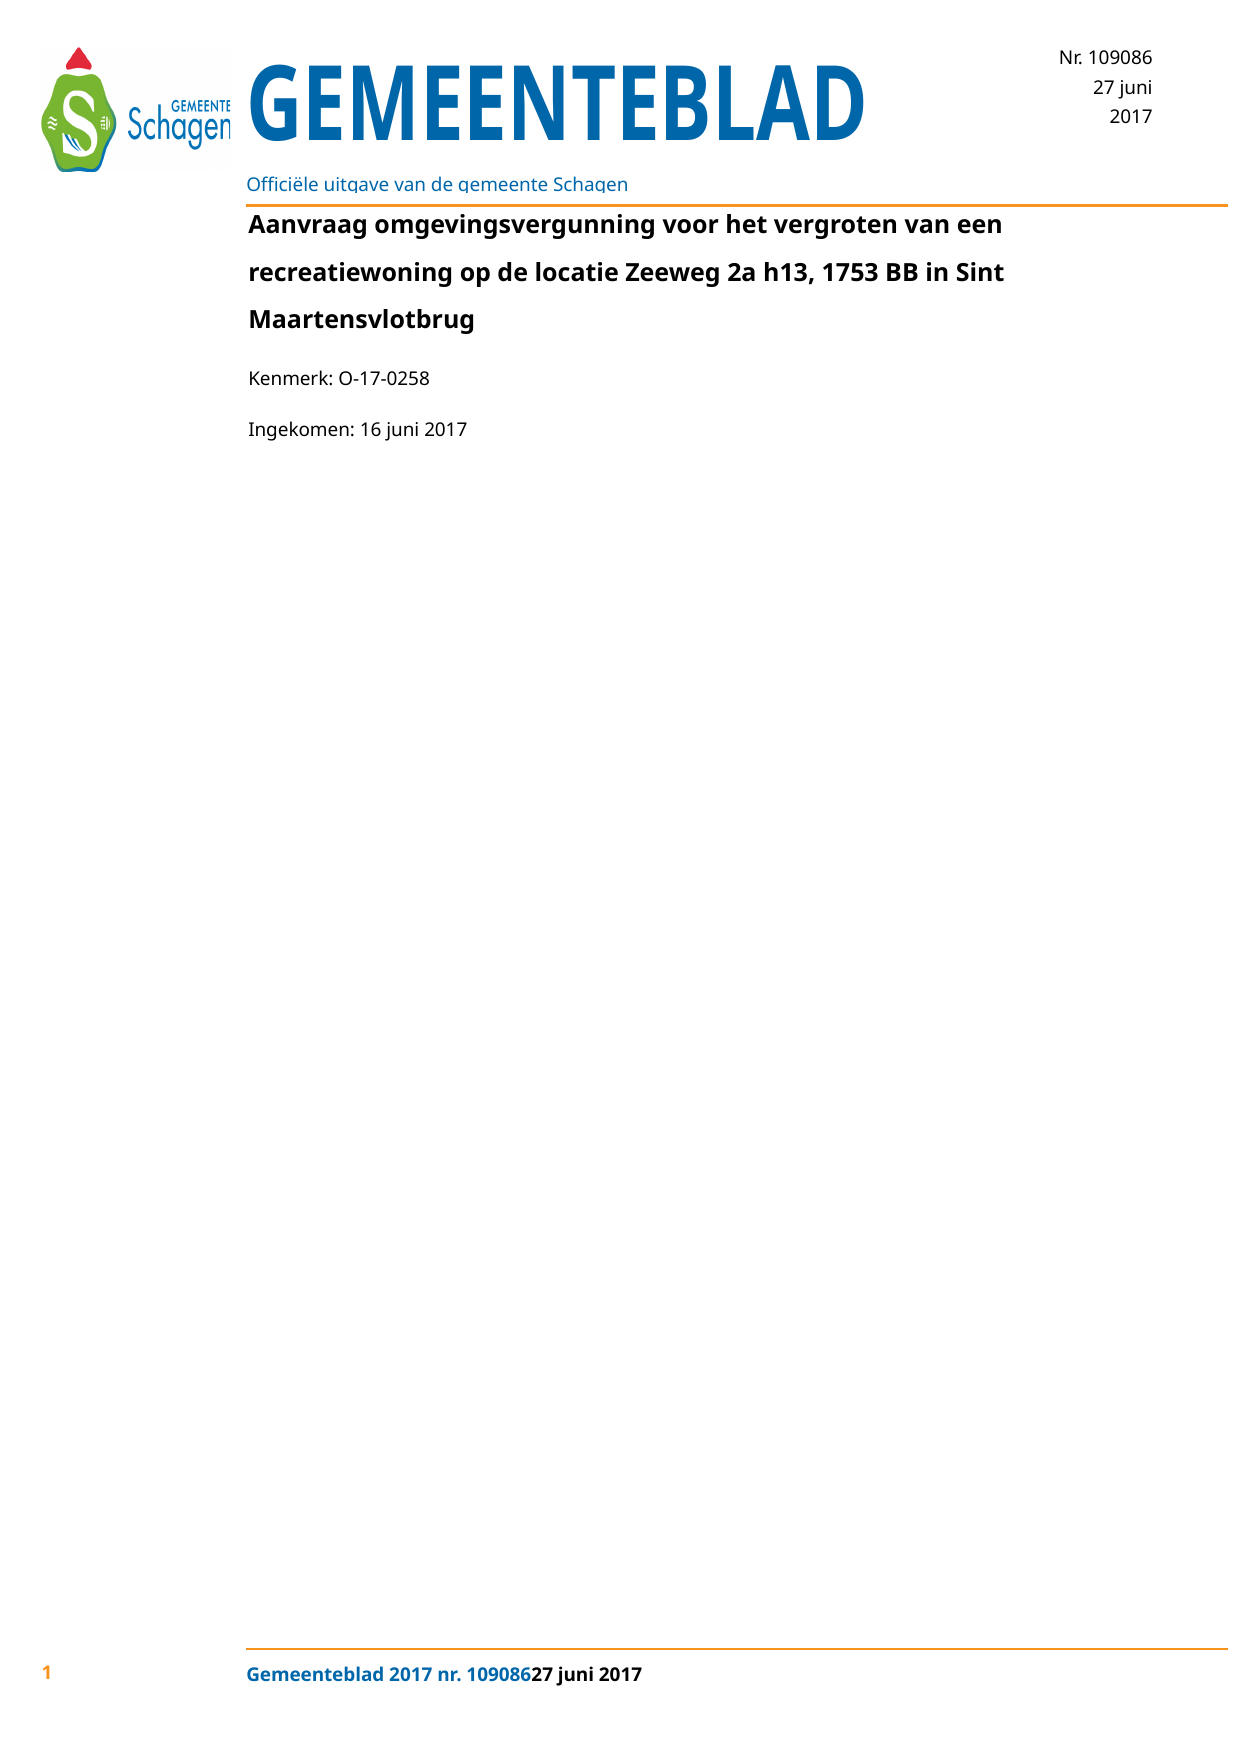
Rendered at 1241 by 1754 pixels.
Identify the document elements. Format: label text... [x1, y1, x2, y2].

text Ingekomen: 16 juni 2017 [248, 416, 1152, 442]
picture [41, 47, 231, 172]
text Kenmerk: O-17-0258 [248, 366, 1152, 391]
text Aanvraag omgevingsvergunning voor het vergroten van een recreatiewoning op de locatie Zeeweg 2a h13, 1753 BB in Sint Maartensvlotbrug [248, 207, 1152, 336]
